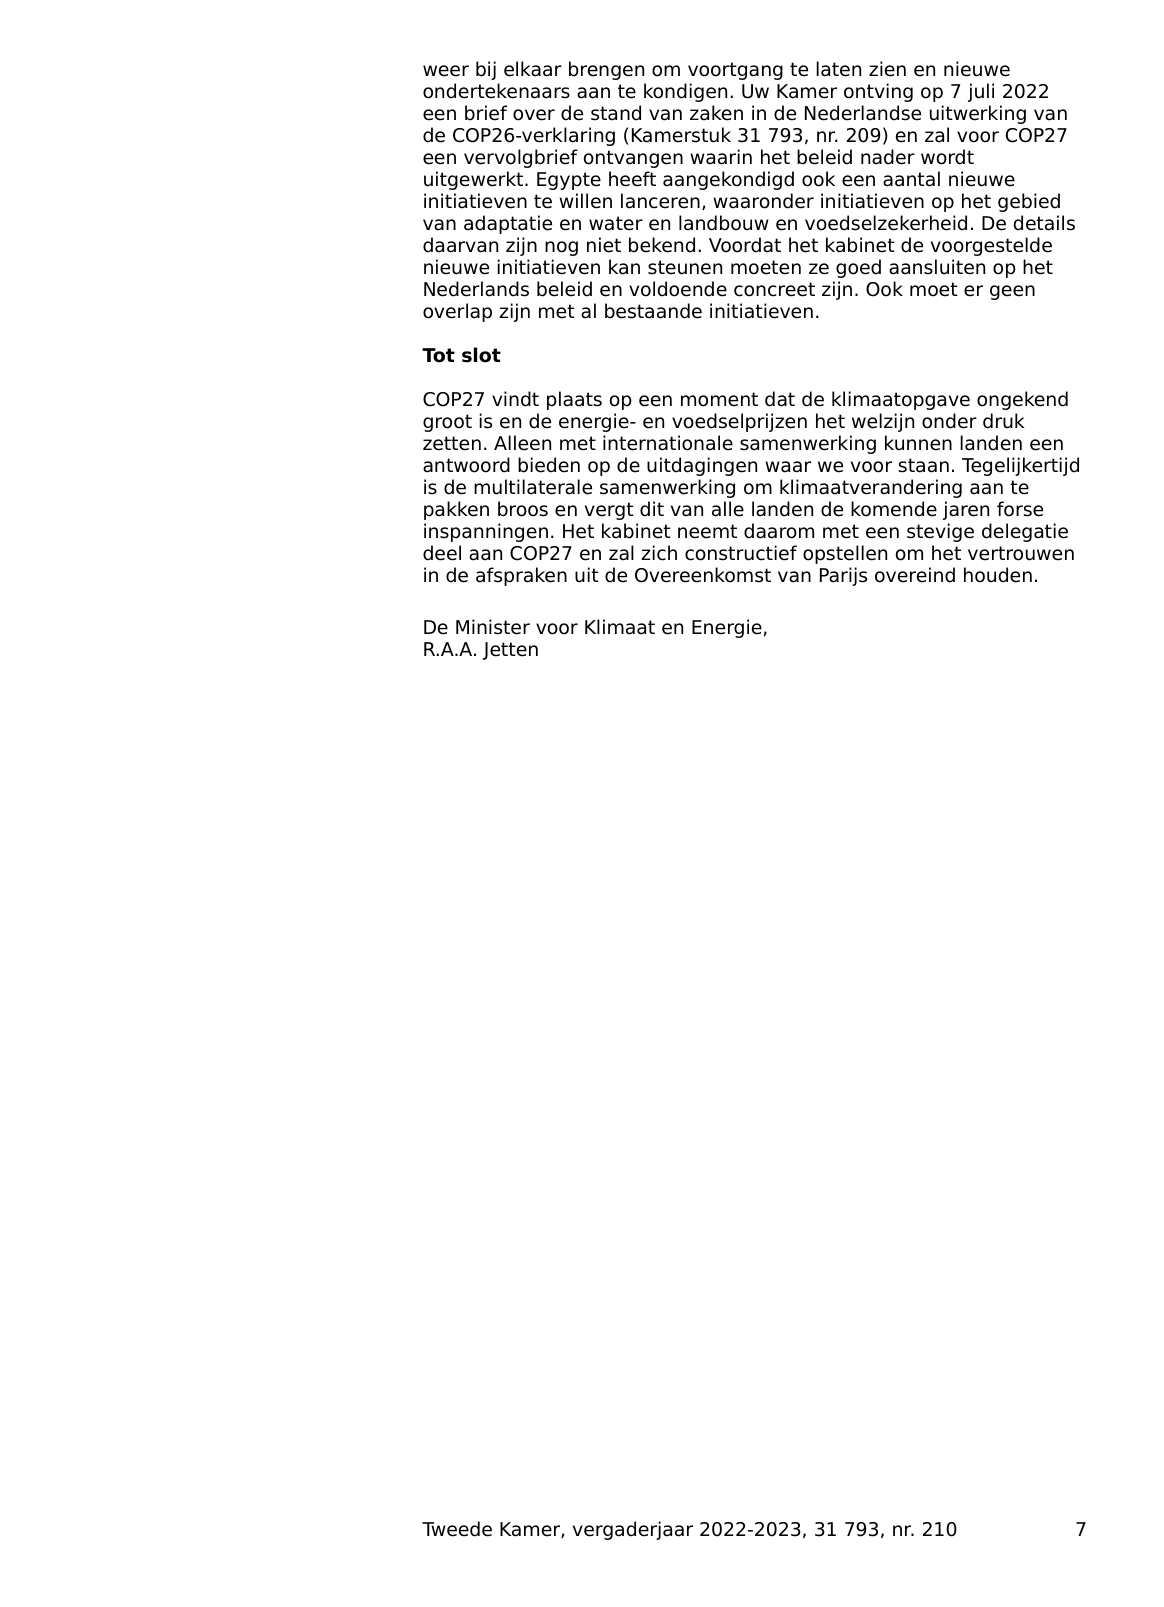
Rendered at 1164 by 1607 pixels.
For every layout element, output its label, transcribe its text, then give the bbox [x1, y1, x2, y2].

text De Minister voor Klimaat en Energie, R.A.A. Jetten [422, 617, 1087, 661]
subtitle Tot slot [422, 345, 1087, 367]
text COP27 vindt plaats op een moment dat de klimaatopgave ongekend groot is en de energie- en voedselprijzen het welzijn onder druk zetten. Alleen met internationale samenwerking kunnen landen een antwoord bieden op de uitdagingen waar we voor staan. Tegelijkertijd is de multilaterale samenwerking om klimaatverandering aan te pakken broos en vergt dit van alle landen de komende jaren forse inspanningen. Het kabinet neemt daarom met een stevige delegatie deel aan COP27 en zal zich constructief opstellen om het vertrouwen in de afspraken uit de Overeenkomst van Parijs overeind houden. [422, 389, 1087, 587]
text weer bij elkaar brengen om voortgang te laten zien en nieuwe ondertekenaars aan te kondigen. Uw Kamer ontving op 7 juli 2022 een brief over de stand van zaken in de Nederlandse uitwerking van de COP26-verklaring (Kamerstuk 31 793, nr. 209) en zal voor COP27 een vervolgbrief ontvangen waarin het beleid nader wordt uitgewerkt. Egypte heeft aangekondigd ook een aantal nieuwe initiatieven te willen lanceren, waaronder initiatieven op het gebied van adaptatie en water en landbouw en voedselzekerheid. De details daarvan zijn nog niet bekend. Voordat het kabinet de voorgestelde nieuwe initiatieven kan steunen moeten ze goed aansluiten op het Nederlands beleid en voldoende concreet zijn. Ook moet er geen overlap zijn met al bestaande initiatieven. [422, 59, 1087, 323]
